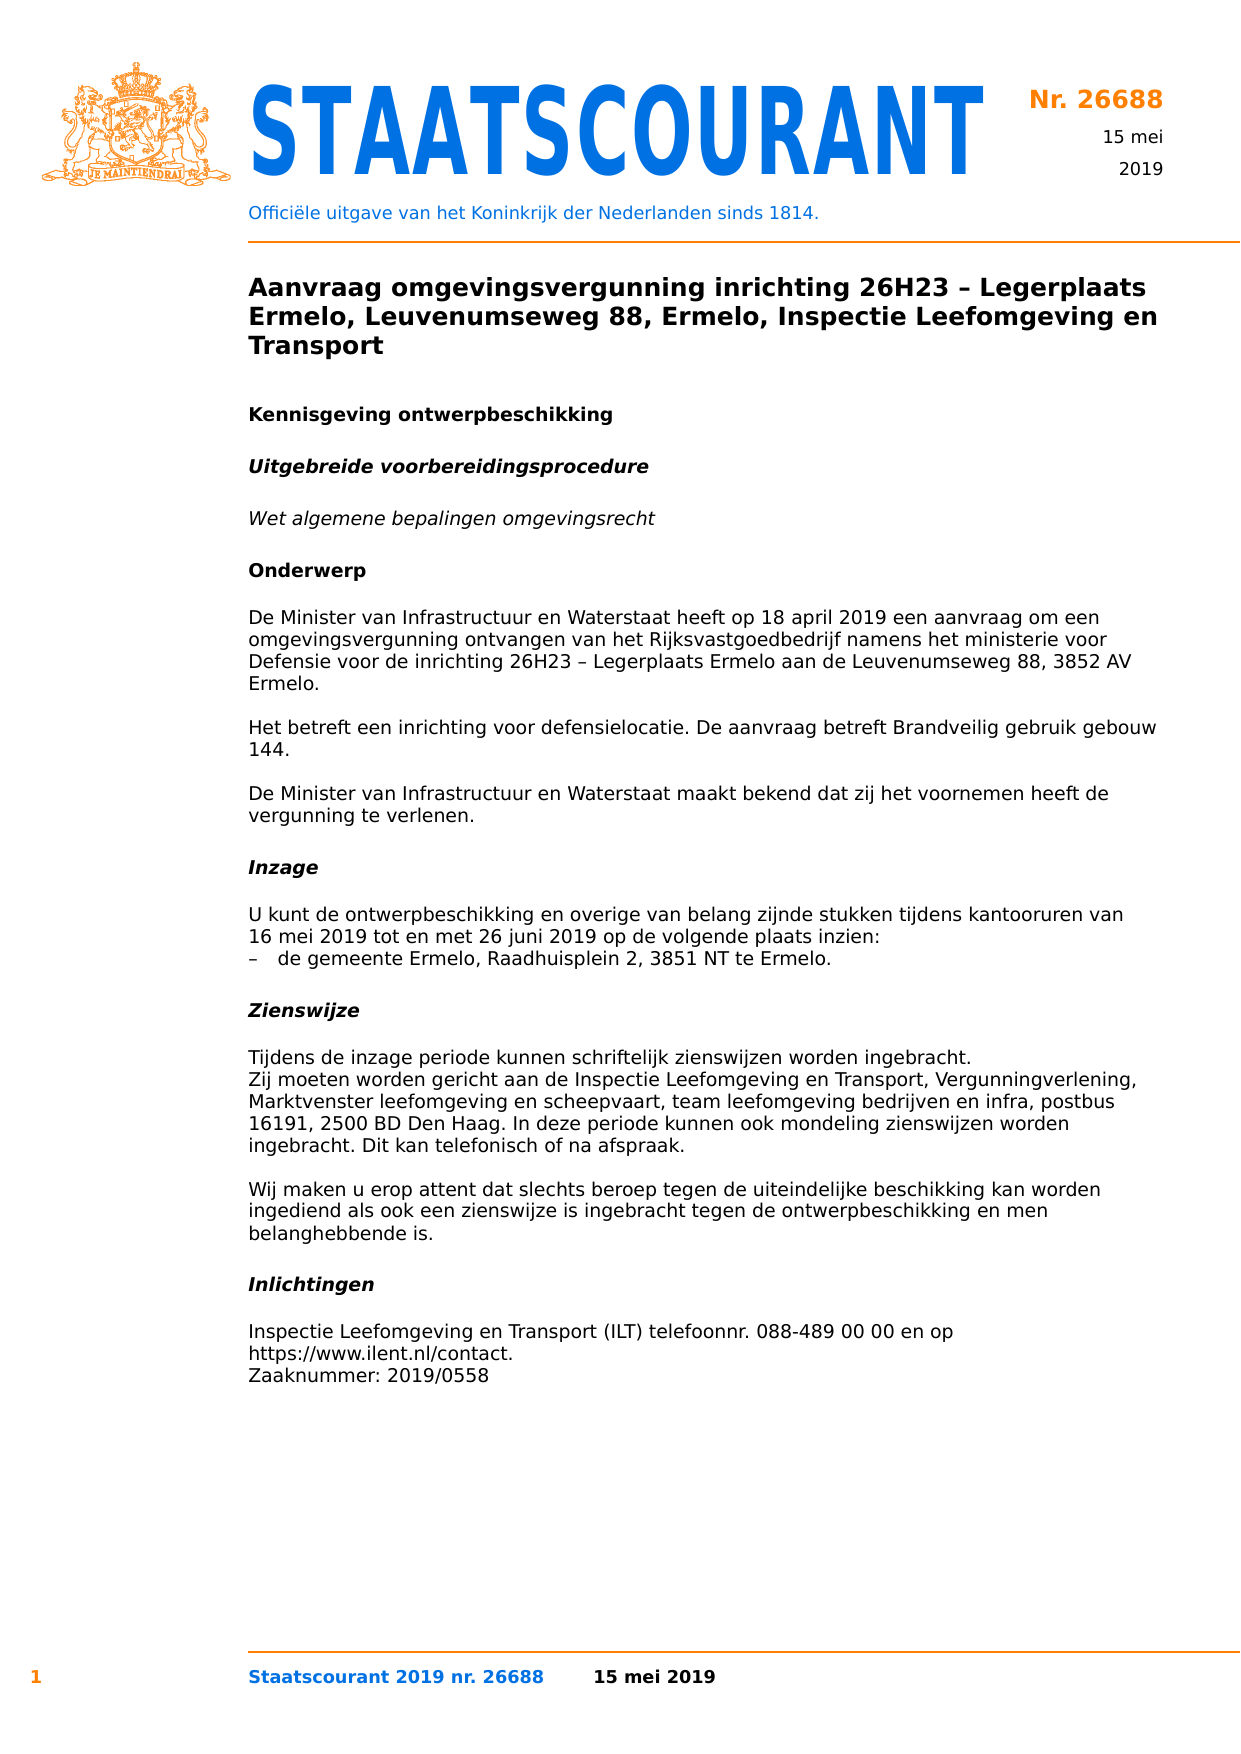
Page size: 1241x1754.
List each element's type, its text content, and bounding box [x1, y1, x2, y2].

subtitle Onderwerp [248, 560, 1163, 582]
text Tijdens de inzage periode kunnen schriftelijk zienswijzen worden ingebracht. [248, 1047, 1163, 1069]
text U kunt de ontwerpbeschikking en overige van belang zijnde stukken tijdens kantooruren van 16 mei 2019 tot en met 26 juni 2019 op de volgende plaats inzien: [248, 904, 1163, 948]
text Inspectie Leefomgeving en Transport (ILT) telefoonnr. 088-489 00 00 en op https://www.ilent.nl/contact. [248, 1321, 1163, 1365]
subtitle Inlichtingen [248, 1274, 1163, 1296]
text Zij moeten worden gericht aan de Inspectie Leefomgeving en Transport, Vergunningverlening, Marktvenster leefomgeving en scheepvaart, team leefomgeving bedrijven en infra, postbus 16191, 2500 BD Den Haag. In deze periode kunnen ook mondeling zienswijzen worden ingebracht. Dit kan telefonisch of na afspraak. [248, 1069, 1163, 1157]
text – de gemeente Ermelo, Raadhuisplein 2, 3851 NT te Ermelo. [248, 948, 1163, 970]
table_cell 15 mei [998, 121, 1240, 153]
table_header STAATSCOURANT [248, 62, 998, 203]
subtitle Zienswijze [248, 1000, 1163, 1022]
subtitle Inzage [248, 857, 1163, 879]
text De Minister van Infrastructuur en Waterstaat maakt bekend dat zij het voornemen heeft de vergunning te verlenen. [248, 783, 1163, 827]
text De Minister van Infrastructuur en Waterstaat heeft op 18 april 2019 een aanvraag om een omgevingsvergunning ontvangen van het Rijksvastgoedbedrijf namens het ministerie voor Defensie voor de inrichting 26H23 – Legerplaats Ermelo aan de Leuvenumseweg 88, 3852 AV Ermelo. [248, 607, 1163, 695]
subtitle Aanvraag omgevingsvergunning inrichting 26H23 – Legerplaats Ermelo, Leuvenumseweg 88, Ermelo, Inspectie Leefomgeving en Transport [248, 273, 1163, 361]
text Zaaknummer: 2019/0558 [248, 1365, 1163, 1387]
subtitle Uitgebreide voorbereidingsprocedure [248, 456, 1163, 478]
table_header Nr. 26688 [998, 62, 1240, 121]
subtitle Wet algemene bepalingen omgevingsrecht [248, 508, 1163, 530]
text Het betreft een inrichting voor defensielocatie. De aanvraag betreft Brandveilig gebruik gebouw 144. [248, 717, 1163, 761]
table_header [25, 62, 248, 241]
text Wij maken u erop attent dat slechts beroep tegen de uiteindelijke beschikking kan worden ingediend als ook een zienswijze is ingebracht tegen de ontwerpbeschikking en men belanghebbende is. [248, 1178, 1163, 1244]
table_cell 2019 [998, 153, 1240, 203]
picture [41, 62, 231, 186]
table_cell Officiële uitgave van het Koninkrijk der Nederlanden sinds 1814. [248, 203, 1240, 241]
subtitle Kennisgeving ontwerpbeschikking [248, 404, 1163, 426]
